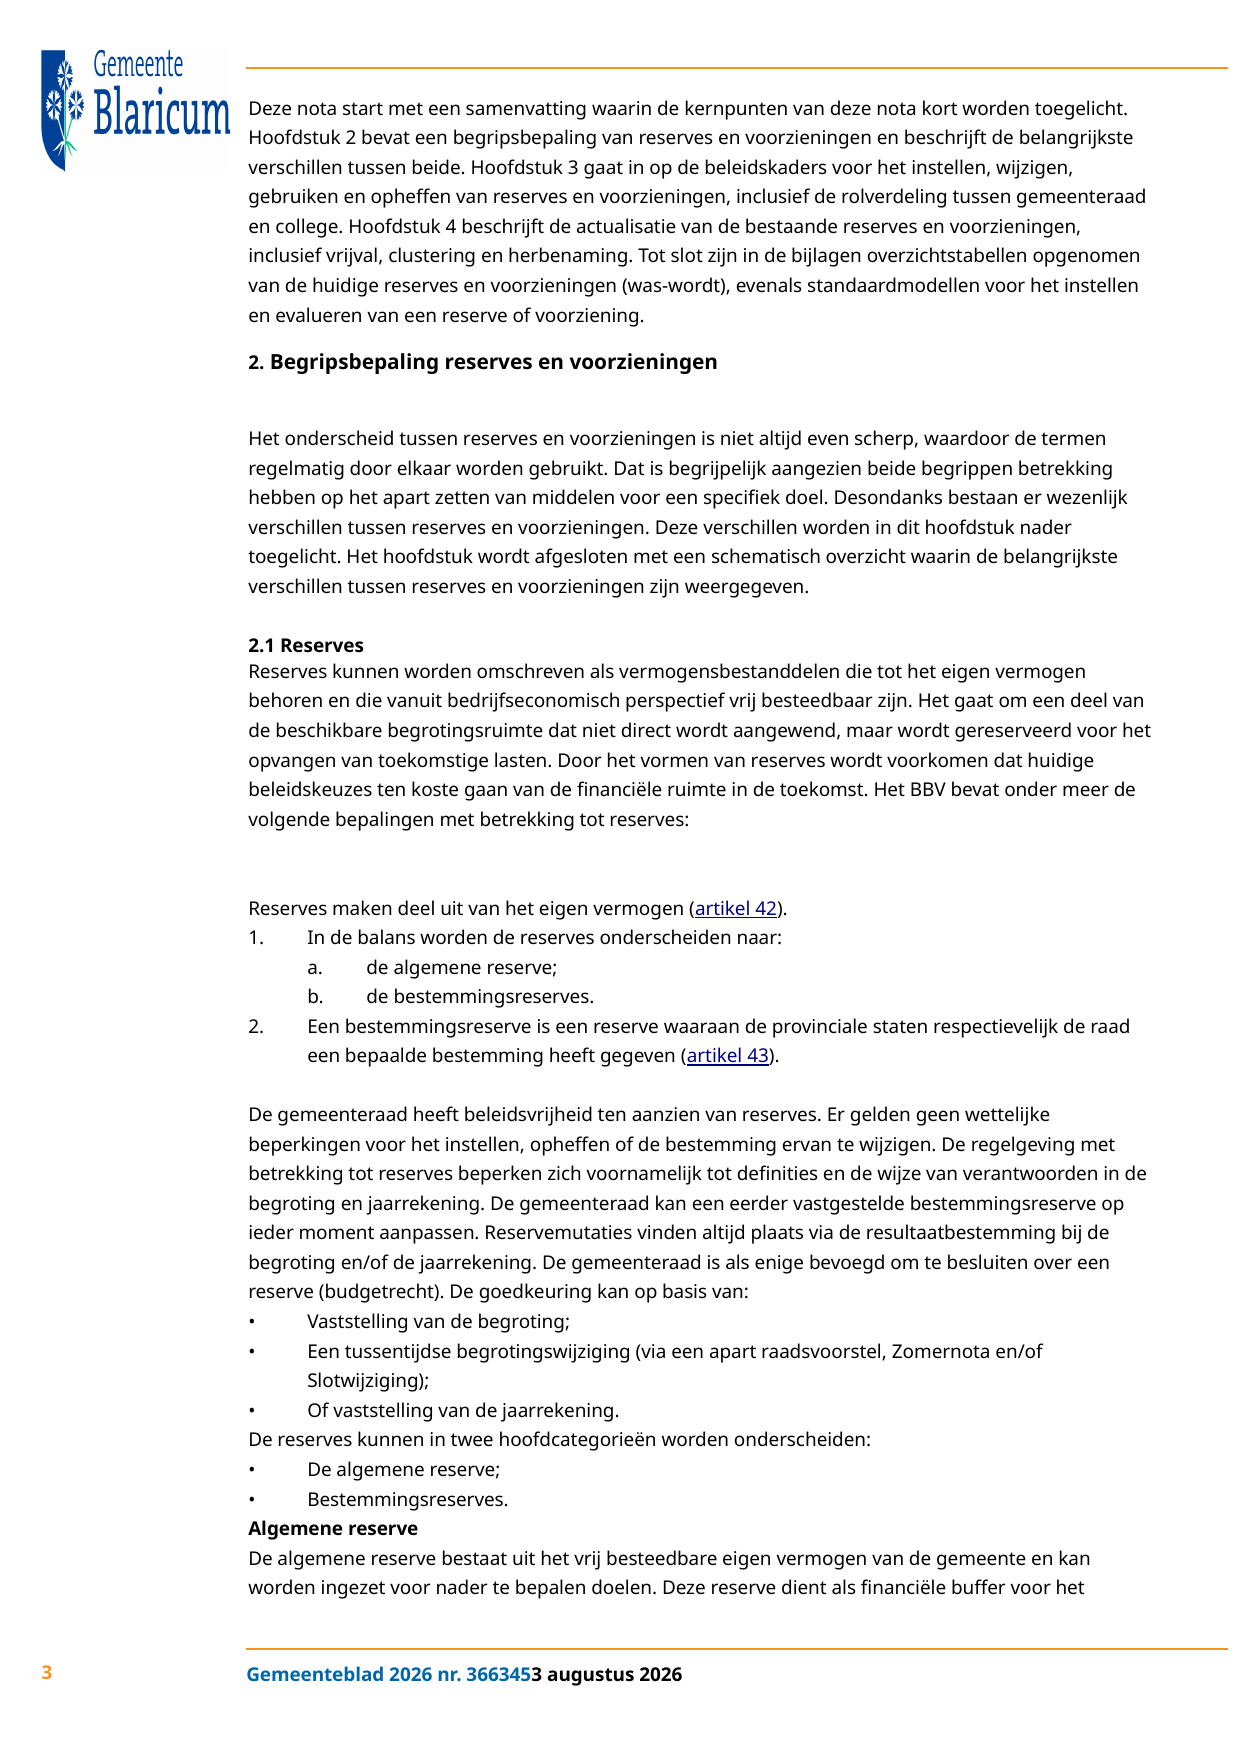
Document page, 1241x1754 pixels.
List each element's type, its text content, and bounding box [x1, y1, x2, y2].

text Deze nota start met een samenvatting waarin de kernpunten van deze nota kort worden toegelicht. Hoofdstuk 2 bevat een begripsbepaling van reserves en voorzieningen en beschrijft de belangrijkste verschillen tussen beide. Hoofdstuk 3 gaat in op de beleidskaders voor het instellen, wijzigen, gebruiken en opheffen van reserves en voorzieningen, inclusief de rolverdeling tussen gemeenteraad en college. Hoofdstuk 4 beschrijft de actualisatie van de bestaande reserves en voorzieningen, inclusief vrijval, clustering en herbenaming. Tot slot zijn in de bijlagen overzichtstabellen opgenomen van de huidige reserves en voorzieningen (was-wordt), evenals standaardmodellen voor het instellen en evalueren van een reserve of voorziening. [248, 95, 1152, 328]
list Bestemmingsreserves. [248, 1486, 1152, 1512]
text Reserves kunnen worden omschreven als vermogensbestanddelen die tot het eigen vermogen behoren en die vanuit bedrijfseconomisch perspectief vrij besteedbaar zijn. Het gaat om een deel van de beschikbare begrotingsruimte dat niet direct wordt aangewend, maar wordt gereserveerd voor het opvangen van toekomstige lasten. Door het vormen van reserves wordt voorkomen dat huidige beleidskeuzes ten koste gaan van de financiële ruimte in de toekomst. Het BBV bevat onder meer de volgende bepalingen met betrekking tot reserves: [248, 658, 1152, 832]
text De algemene reserve bestaat uit het vrij besteedbare eigen vermogen van de gemeente en kan worden ingezet voor nader te bepalen doelen. Deze reserve dient als financiële buffer voor het [248, 1545, 1152, 1600]
text Het onderscheid tussen reserves en voorzieningen is niet altijd even scherp, waardoor de termen regelmatig door elkaar worden gebruikt. Dat is begrijpelijk aangezien beide begrippen betrekking hebben op het apart zetten van middelen voor een specifiek doel. Desondanks bestaan er wezenlijk verschillen tussen reserves en voorzieningen. Deze verschillen worden in dit hoofdstuk nader toegelicht. Het hoofdstuk wordt afgesloten met een schematisch overzicht waarin de belangrijkste verschillen tussen reserves en voorzieningen zijn weergegeven. [248, 425, 1152, 599]
text De gemeenteraad heeft beleidsvrijheid ten aanzien van reserves. Er gelden geen wettelijke beperkingen voor het instellen, opheffen of de bestemming ervan te wijzigen. De regelgeving met betrekking tot reserves beperken zich voornamelijk tot definities en de wijze van verantwoorden in de begroting en jaarrekening. De gemeenteraad kan een eerder vastgestelde bestemmingsreserve op ieder moment aanpassen. Reservemutaties vinden altijd plaats via de resultaatbestemming bij de begroting en/of de jaarrekening. De gemeenteraad is als enige bevoegd om te besluiten over een reserve (budgetrecht). De goedkeuring kan op basis van: [248, 1101, 1152, 1304]
list Of vaststelling van de jaarrekening. [248, 1397, 1152, 1423]
list Een tussentijdse begrotingswijziging (via een apart raadsvoorstel, Zomernota en/of Slotwijziging); [248, 1338, 1152, 1393]
list De algemene reserve; [248, 1456, 1152, 1482]
text 2. Begripsbepaling reserves en voorzieningen [248, 347, 1152, 376]
picture [41, 47, 231, 172]
list Vaststelling van de begroting; [248, 1308, 1152, 1334]
text De reserves kunnen in twee hoofdcategorieën worden onderscheiden: [248, 1427, 1152, 1452]
table_header Reserves maken deel uit van het eigen vermogen (artikel 42). In de balans worden de reserves onderscheiden naar: de algemene reserve; de bestemmingsreserves. Een bestemmingsreserve is een reserve waaraan de provinciale staten respectievelijk de raad een bepaalde bestemming heeft gegeven (artikel 43). [248, 895, 1152, 1068]
text 2.1 Reserves [248, 632, 1152, 658]
text Algemene reserve [248, 1515, 1152, 1541]
